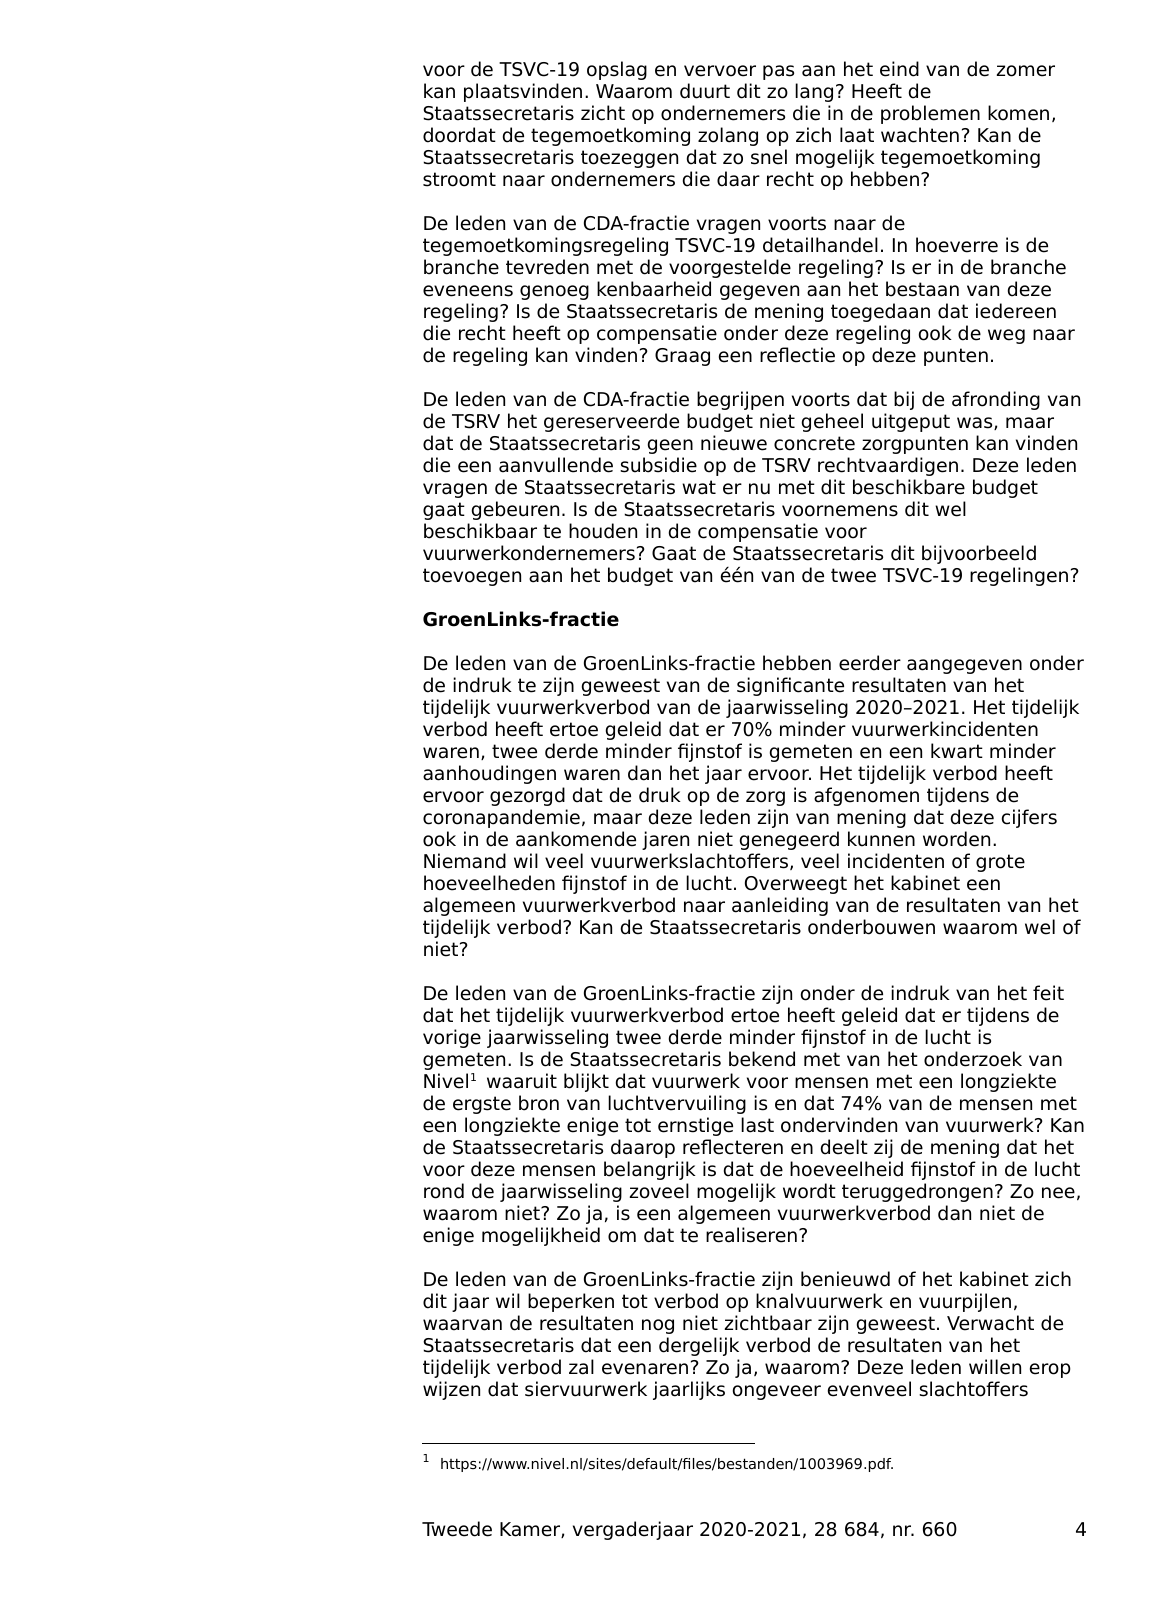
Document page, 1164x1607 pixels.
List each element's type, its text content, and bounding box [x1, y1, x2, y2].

subtitle GroenLinks-fractie [422, 609, 1087, 631]
text De leden van de CDA-fractie vragen voorts naar de tegemoetkomingsregeling TSVC-19 detailhandel. In hoeverre is de branche tevreden met de voorgestelde regeling? Is er in de branche eveneens genoeg kenbaarheid gegeven aan het bestaan van deze regeling? Is de Staatssecretaris de mening toegedaan dat iedereen die recht heeft op compensatie onder deze regeling ook de weg naar de regeling kan vinden? Graag een reflectie op deze punten. [422, 213, 1087, 367]
text De leden van de GroenLinks-fractie zijn onder de indruk van het feit dat het tijdelijk vuurwerkverbod ertoe heeft geleid dat er tijdens de vorige jaarwisseling twee derde minder fijnstof in de lucht is gemeten. Is de Staatssecretaris bekend met van het onderzoek van Nivel waaruit blijkt dat vuurwerk voor mensen met een longziekte de ergste bron van luchtvervuiling is en dat 74% van de mensen met een longziekte enige tot ernstige last ondervinden van vuurwerk? Kan de Staatssecretaris daarop reflecteren en deelt zij de mening dat het voor deze mensen belangrijk is dat de hoeveelheid fijnstof in de lucht rond de jaarwisseling zoveel mogelijk wordt teruggedrongen? Zo nee, waarom niet? Zo ja, is een algemeen vuurwerkverbod dan niet de enige mogelijkheid om dat te realiseren? [422, 983, 1087, 1247]
text voor de TSVC-19 opslag en vervoer pas aan het eind van de zomer kan plaatsvinden. Waarom duurt dit zo lang? Heeft de Staatssecretaris zicht op ondernemers die in de problemen komen, doordat de tegemoetkoming zolang op zich laat wachten? Kan de Staatssecretaris toezeggen dat zo snel mogelijk tegemoetkoming stroomt naar ondernemers die daar recht op hebben? [422, 59, 1087, 191]
text De leden van de CDA-fractie begrijpen voorts dat bij de afronding van de TSRV het gereserveerde budget niet geheel uitgeput was, maar dat de Staatssecretaris geen nieuwe concrete zorgpunten kan vinden die een aanvullende subsidie op de TSRV rechtvaardigen. Deze leden vragen de Staatssecretaris wat er nu met dit beschikbare budget gaat gebeuren. Is de Staatssecretaris voornemens dit wel beschikbaar te houden in de compensatie voor vuurwerkondernemers? Gaat de Staatssecretaris dit bijvoorbeeld toevoegen aan het budget van één van de twee TSVC-19 regelingen? [422, 389, 1087, 587]
text De leden van de GroenLinks-fractie zijn benieuwd of het kabinet zich dit jaar wil beperken tot verbod op knalvuurwerk en vuurpijlen, waarvan de resultaten nog niet zichtbaar zijn geweest. Verwacht de Staatssecretaris dat een dergelijk verbod de resultaten van het tijdelijk verbod zal evenaren? Zo ja, waarom? Deze leden willen erop wijzen dat siervuurwerk jaarlijks ongeveer evenveel slachtoffers [422, 1269, 1087, 1401]
text https://www.nivel.nl/sites/default/files/bestanden/1003969.pdf. [422, 1452, 1087, 1474]
text De leden van de GroenLinks-fractie hebben eerder aangegeven onder de indruk te zijn geweest van de significante resultaten van het tijdelijk vuurwerkverbod van de jaarwisseling 2020–2021. Het tijdelijk verbod heeft ertoe geleid dat er 70% minder vuurwerkincidenten waren, twee derde minder fijnstof is gemeten en een kwart minder aanhoudingen waren dan het jaar ervoor. Het tijdelijk verbod heeft ervoor gezorgd dat de druk op de zorg is afgenomen tijdens de coronapandemie, maar deze leden zijn van mening dat deze cijfers ook in de aankomende jaren niet genegeerd kunnen worden. Niemand wil veel vuurwerkslachtoffers, veel incidenten of grote hoeveelheden fijnstof in de lucht. Overweegt het kabinet een algemeen vuurwerkverbod naar aanleiding van de resultaten van het tijdelijk verbod? Kan de Staatssecretaris onderbouwen waarom wel of niet? [422, 653, 1087, 961]
